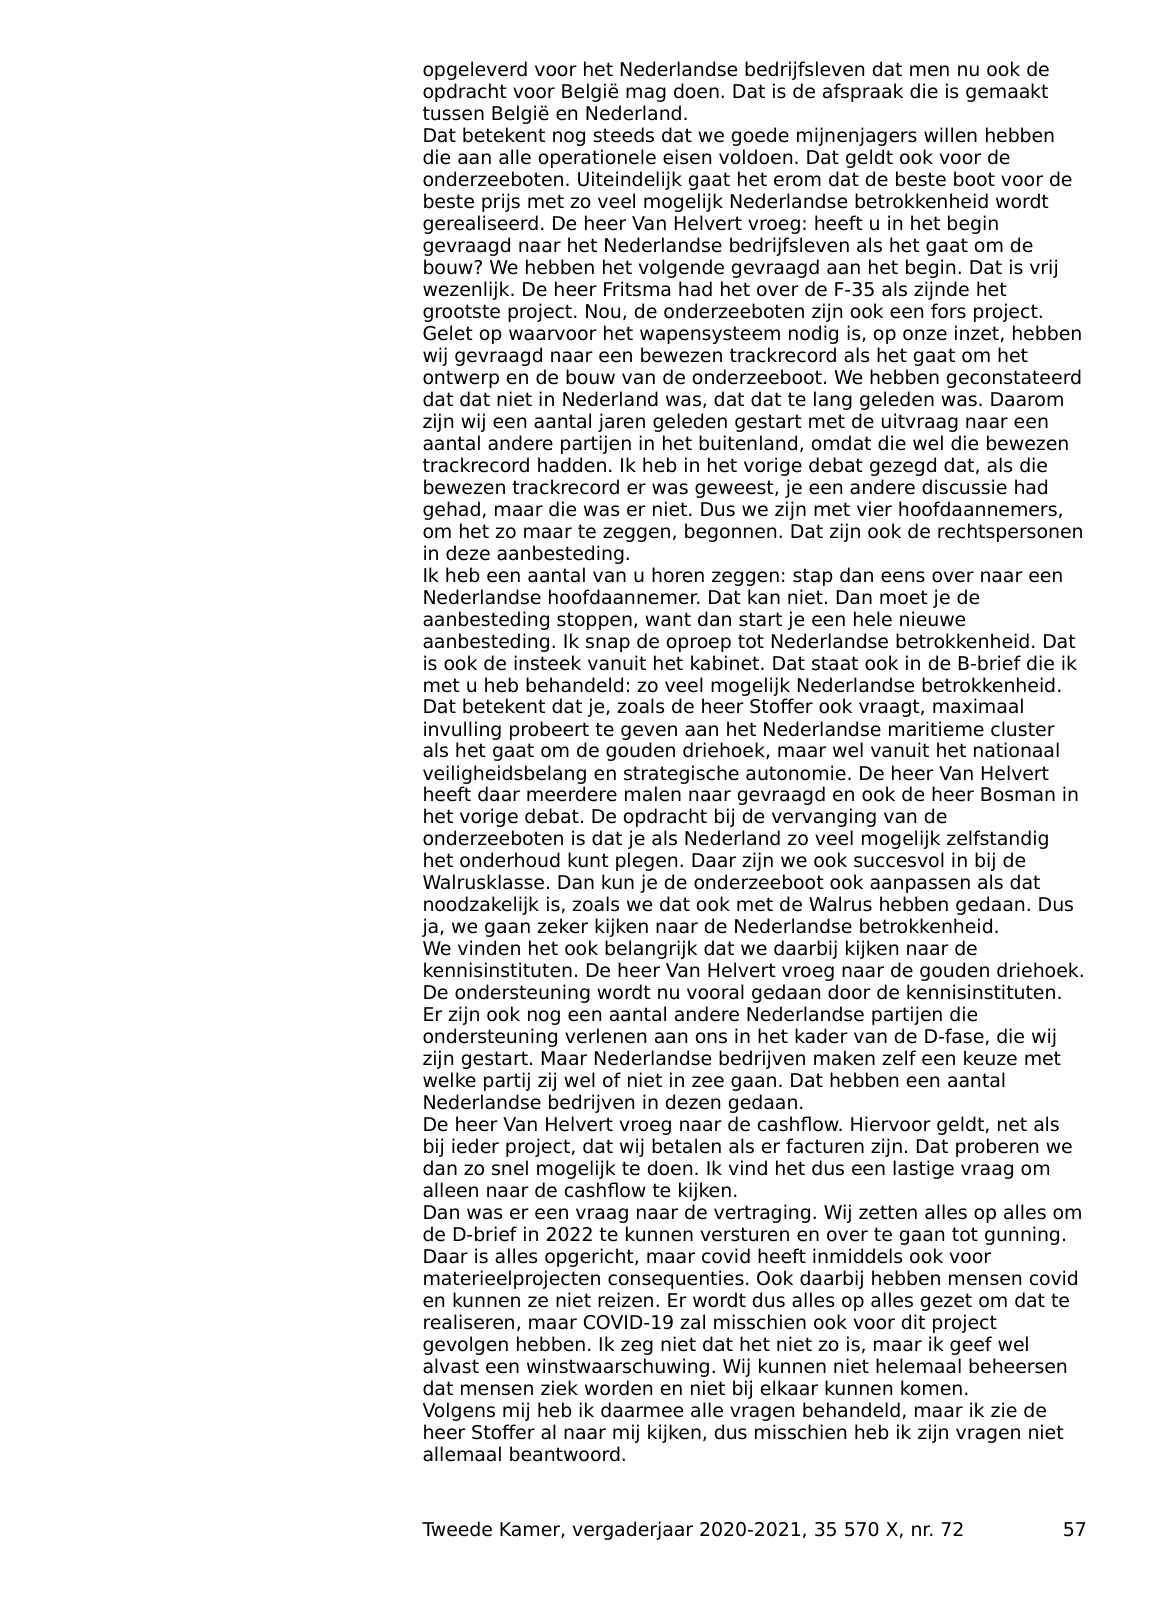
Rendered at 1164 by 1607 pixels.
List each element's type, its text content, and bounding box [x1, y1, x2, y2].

text Dan was er een vraag naar de vertraging. Wij zetten alles op alles om de D-brief in 2022 te kunnen versturen en over te gaan tot gunning. Daar is alles opgericht, maar covid heeft inmiddels ook voor materieelprojecten consequenties. Ook daarbij hebben mensen covid en kunnen ze niet reizen. Er wordt dus alles op alles gezet om dat te realiseren, maar COVID-19 zal misschien ook voor dit project gevolgen hebben. Ik zeg niet dat het niet zo is, maar ik geef wel alvast een winstwaarschuwing. Wij kunnen niet helemaal beheersen dat mensen ziek worden en niet bij elkaar kunnen komen. [422, 1202, 1087, 1400]
text De heer Van Helvert vroeg naar de cashflow. Hiervoor geldt, net als bij ieder project, dat wij betalen als er facturen zijn. Dat proberen we dan zo snel mogelijk te doen. Ik vind het dus een lastige vraag om alleen naar de cashflow te kijken. [422, 1114, 1087, 1202]
text We vinden het ook belangrijk dat we daarbij kijken naar de kennisinstituten. De heer Van Helvert vroeg naar de gouden driehoek. De ondersteuning wordt nu vooral gedaan door de kennisinstituten. Er zijn ook nog een aantal andere Nederlandse partijen die ondersteuning verlenen aan ons in het kader van de D-fase, die wij zijn gestart. Maar Nederlandse bedrijven maken zelf een keuze met welke partij zij wel of niet in zee gaan. Dat hebben een aantal Nederlandse bedrijven in dezen gedaan. [422, 938, 1087, 1114]
text opgeleverd voor het Nederlandse bedrijfsleven dat men nu ook de opdracht voor België mag doen. Dat is de afspraak die is gemaakt tussen België en Nederland. [422, 59, 1087, 125]
text Volgens mij heb ik daarmee alle vragen behandeld, maar ik zie de heer Stoffer al naar mij kijken, dus misschien heb ik zijn vragen niet allemaal beantwoord. [422, 1400, 1087, 1466]
text Dat betekent nog steeds dat we goede mijnenjagers willen hebben die aan alle operationele eisen voldoen. Dat geldt ook voor de onderzeeboten. Uiteindelijk gaat het erom dat de beste boot voor de beste prijs met zo veel mogelijk Nederlandse betrokkenheid wordt gerealiseerd. De heer Van Helvert vroeg: heeft u in het begin gevraagd naar het Nederlandse bedrijfsleven als het gaat om de bouw? We hebben het volgende gevraagd aan het begin. Dat is vrij wezenlijk. De heer Fritsma had het over de F-35 als zijnde het grootste project. Nou, de onderzeeboten zijn ook een fors project. Gelet op waarvoor het wapensysteem nodig is, op onze inzet, hebben wij gevraagd naar een bewezen trackrecord als het gaat om het ontwerp en de bouw van de onderzeeboot. We hebben geconstateerd dat dat niet in Nederland was, dat dat te lang geleden was. Daarom zijn wij een aantal jaren geleden gestart met de uitvraag naar een aantal andere partijen in het buitenland, omdat die wel die bewezen trackrecord hadden. Ik heb in het vorige debat gezegd dat, als die bewezen trackrecord er was geweest, je een andere discussie had gehad, maar die was er niet. Dus we zijn met vier hoofdaannemers, om het zo maar te zeggen, begonnen. Dat zijn ook de rechtspersonen in deze aanbesteding. [422, 125, 1087, 564]
text Ik heb een aantal van u horen zeggen: stap dan eens over naar een Nederlandse hoofdaannemer. Dat kan niet. Dan moet je de aanbesteding stoppen, want dan start je een hele nieuwe aanbesteding. Ik snap de oproep tot Nederlandse betrokkenheid. Dat is ook de insteek vanuit het kabinet. Dat staat ook in de B-brief die ik met u heb behandeld: zo veel mogelijk Nederlandse betrokkenheid. Dat betekent dat je, zoals de heer Stoffer ook vraagt, maximaal invulling probeert te geven aan het Nederlandse maritieme cluster als het gaat om de gouden driehoek, maar wel vanuit het nationaal veiligheidsbelang en strategische autonomie. De heer Van Helvert heeft daar meerdere malen naar gevraagd en ook de heer Bosman in het vorige debat. De opdracht bij de vervanging van de onderzeeboten is dat je als Nederland zo veel mogelijk zelfstandig het onderhoud kunt plegen. Daar zijn we ook succesvol in bij de Walrusklasse. Dan kun je de onderzeeboot ook aanpassen als dat noodzakelijk is, zoals we dat ook met de Walrus hebben gedaan. Dus ja, we gaan zeker kijken naar de Nederlandse betrokkenheid. [422, 564, 1087, 938]
